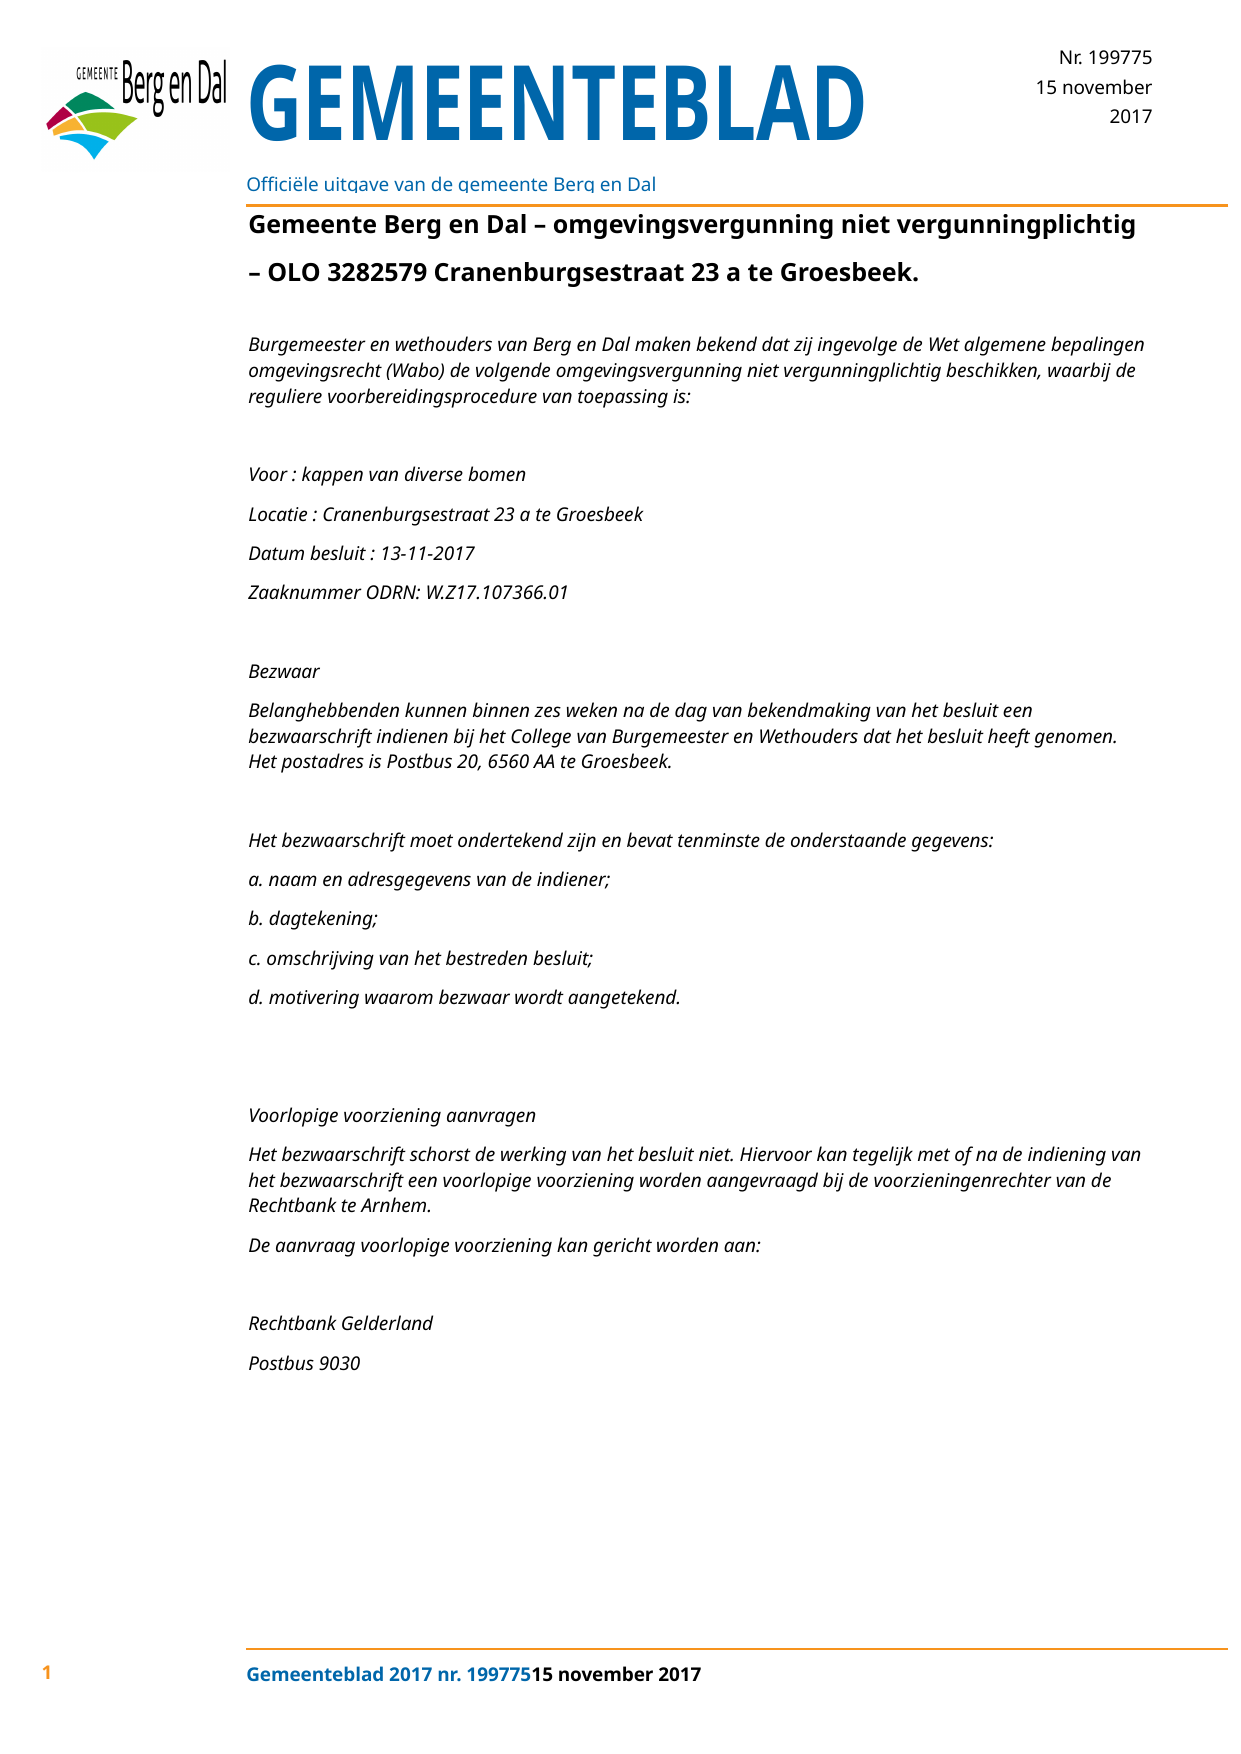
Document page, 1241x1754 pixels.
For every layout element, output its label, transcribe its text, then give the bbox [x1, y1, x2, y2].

text b. dagtekening; [248, 906, 1152, 931]
text d. motivering waarom bezwaar wordt aangetekend. [248, 984, 1152, 1010]
text De aanvraag voorlopige voorziening kan gericht worden aan: [248, 1232, 1152, 1258]
text Gemeente Berg en Dal – omgevingsvergunning niet vergunningplichtig – OLO 3282579 Cranenburgsestraat 23 a te Groesbeek. [248, 207, 1152, 288]
text Burgemeester en wethouders van Berg en Dal maken bekend dat zij ingevolge de Wet algemene bepalingen omgevingsrecht (Wabo) de volgende omgevingsvergunning niet vergunningplichtig beschikken, waarbij de reguliere voorbereidingsprocedure van toepassing is: [248, 331, 1152, 409]
text Postbus 9030 [248, 1350, 1152, 1376]
text Zaaknummer ODRN: W.Z17.107366.01 [248, 579, 1152, 605]
text Bezwaar [248, 658, 1152, 683]
picture [41, 47, 231, 172]
text Rechtbank Gelderland [248, 1311, 1152, 1336]
text c. omschrijving van het bestreden besluit; [248, 945, 1152, 971]
text Belanghebbenden kunnen binnen zes weken na de dag van bekendmaking van het besluit een bezwaarschrift indienen bij het College van Burgemeester en Wethouders dat het besluit heeft genomen. Het postadres is Postbus 20, 6560 AA te Groesbeek. [248, 697, 1152, 774]
text Datum besluit : 13-11-2017 [248, 540, 1152, 566]
text Het bezwaarschrift schorst de werking van het besluit niet. Hiervoor kan tegelijk met of na de indiening van het bezwaarschrift een voorlopige voorziening worden aangevraagd bij de voorzieningenrechter van de Rechtbank te Arnhem. [248, 1141, 1152, 1218]
text Voorlopige voorziening aanvragen [248, 1102, 1152, 1128]
text Voor : kappen van diverse bomen [248, 461, 1152, 487]
text Locatie : Cranenburgsestraat 23 a te Groesbeek [248, 501, 1152, 526]
text Het bezwaarschrift moet ondertekend zijn en bevat tenminste de onderstaande gegevens: [248, 827, 1152, 853]
text a. naam en adresgegevens van de indiener; [248, 866, 1152, 892]
